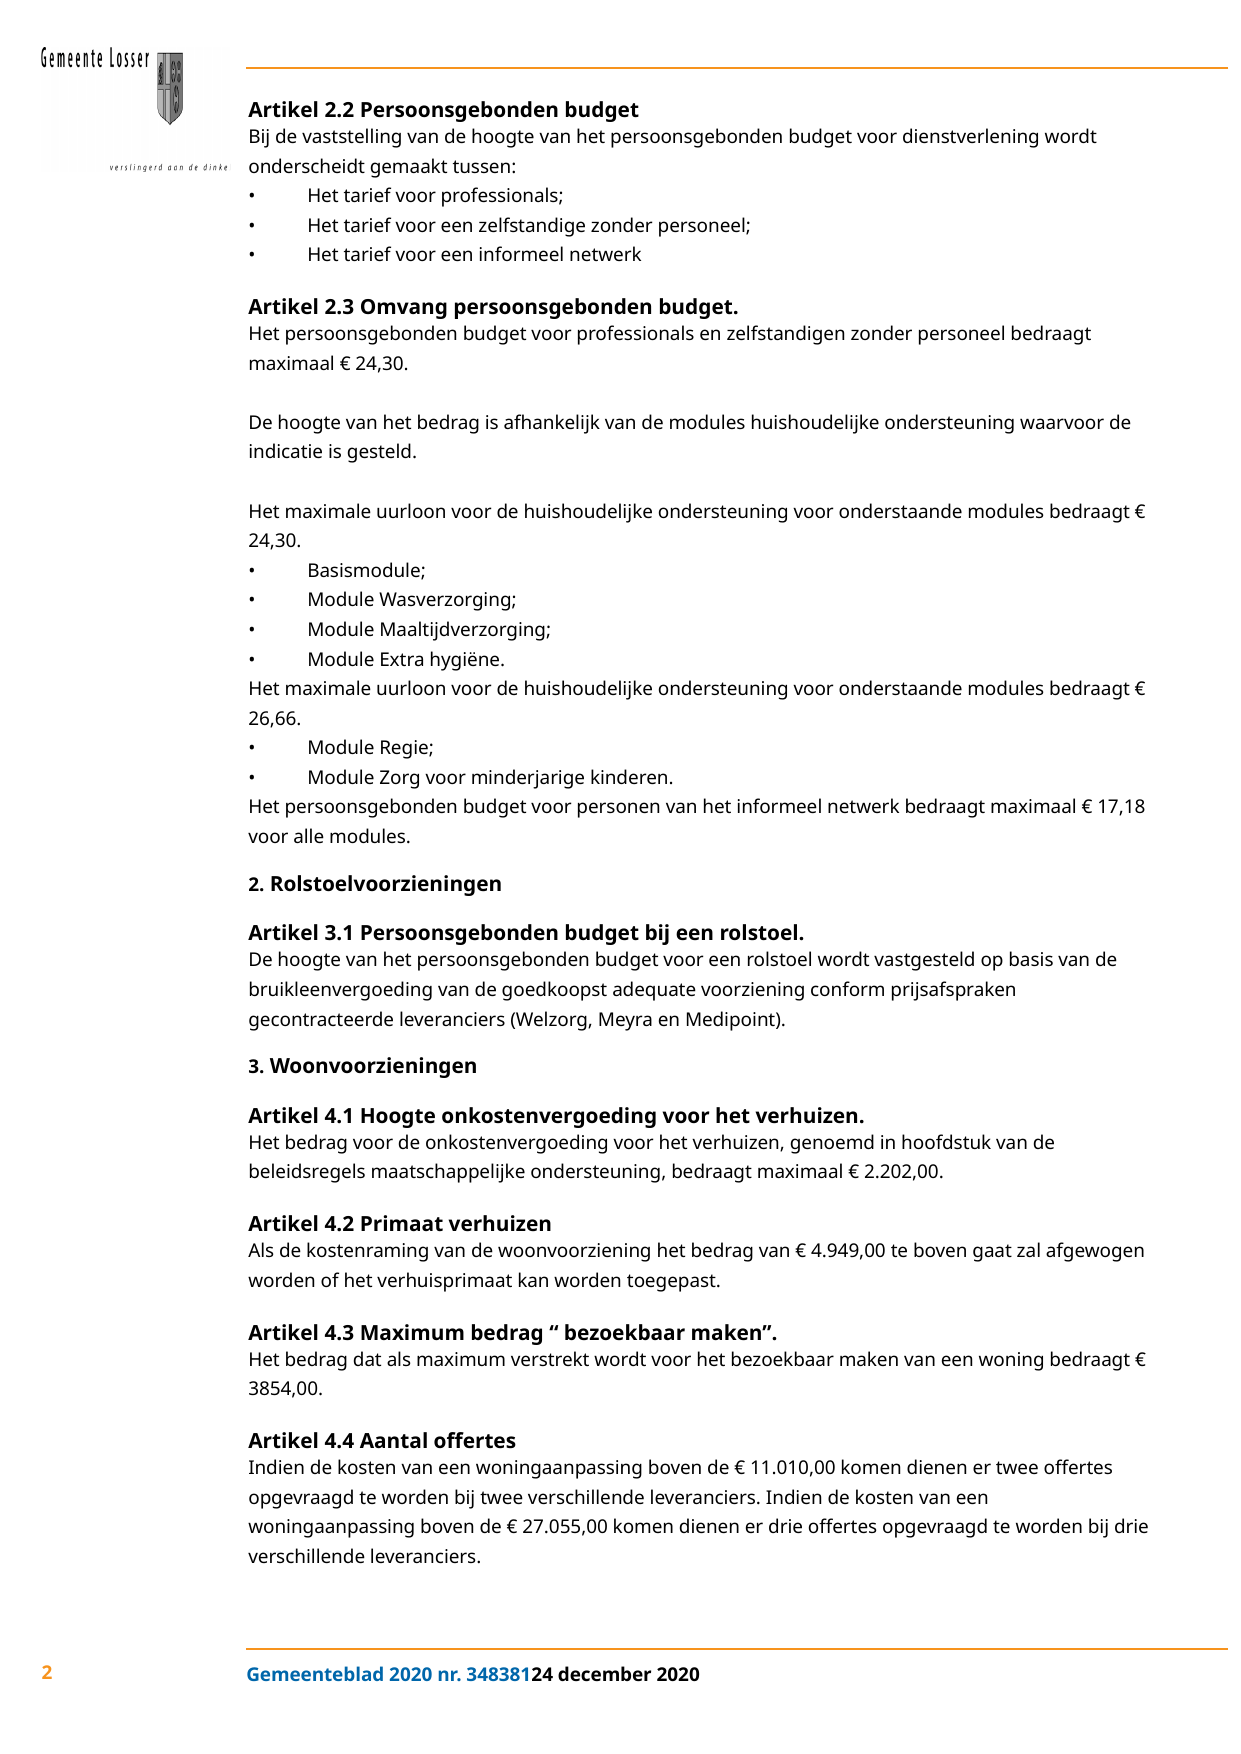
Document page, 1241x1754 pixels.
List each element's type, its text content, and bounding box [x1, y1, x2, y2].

text Artikel 4.4 Aantal offertes [248, 1426, 1152, 1454]
text Artikel 2.2 Persoonsgebonden budget [248, 95, 1152, 123]
list Module Wasverzorging; [248, 587, 1152, 612]
list Module Extra hygiëne. [248, 646, 1152, 672]
text De hoogte van het bedrag is afhankelijk van de modules huishoudelijke ondersteuning waarvoor de indicatie is gesteld. [248, 409, 1152, 464]
text Het bedrag voor de onkostenvergoeding voor het verhuizen, genoemd in hoofdstuk van de beleidsregels maatschappelijke ondersteuning, bedraagt maximaal € 2.202,00. [248, 1129, 1152, 1184]
text Als de kostenraming van de woonvoorziening het bedrag van € 4.949,00 te boven gaat zal afgewogen worden of het verhuisprimaat kan worden toegepast. [248, 1238, 1152, 1293]
list Module Zorg voor minderjarige kinderen. [248, 764, 1152, 790]
text Artikel 4.3 Maximum bedrag “ bezoekbaar maken”. [248, 1318, 1152, 1346]
text Artikel 2.3 Omvang persoonsgebonden budget. [248, 292, 1152, 320]
text De hoogte van het persoonsgebonden budget voor een rolstoel wordt vastgesteld op basis van de bruikleenvergoeding van de goedkoopst adequate voorziening conform prijsafspraken gecontracteerde leveranciers (Welzorg, Meyra en Medipoint). [248, 947, 1152, 1032]
list Module Regie; [248, 734, 1152, 760]
picture [41, 47, 231, 172]
text Het persoonsgebonden budget voor professionals en zelfstandigen zonder personeel bedraagt maximaal € 24,30. [248, 320, 1152, 376]
text 3. Woonvoorzieningen [248, 1051, 1152, 1080]
text Het bedrag dat als maximum verstrekt wordt voor het bezoekbaar maken van een woning bedraagt € 3854,00. [248, 1346, 1152, 1401]
text Indien de kosten van een woningaanpassing boven de € 11.010,00 komen dienen er twee offertes opgevraagd te worden bij twee verschillende leveranciers. Indien de kosten van een woningaanpassing boven de € 27.055,00 komen dienen er drie offertes opgevraagd te worden bij drie verschillende leveranciers. [248, 1454, 1152, 1569]
list Basismodule; [248, 557, 1152, 583]
list Module Maaltijdverzorging; [248, 616, 1152, 642]
text Het maximale uurloon voor de huishoudelijke ondersteuning voor onderstaande modules bedraagt € 26,66. [248, 675, 1152, 731]
text Het maximale uurloon voor de huishoudelijke ondersteuning voor onderstaande modules bedraagt € 24,30. [248, 498, 1152, 553]
list Het tarief voor een zelfstandige zonder personeel; [248, 212, 1152, 238]
text Artikel 4.2 Primaat verhuizen [248, 1209, 1152, 1238]
text Bij de vaststelling van de hoogte van het persoonsgebonden budget voor dienstverlening wordt onderscheidt gemaakt tussen: [248, 123, 1152, 178]
list Het tarief voor professionals; [248, 182, 1152, 208]
text Artikel 3.1 Persoonsgebonden budget bij een rolstoel. [248, 918, 1152, 947]
text Het persoonsgebonden budget voor personen van het informeel netwerk bedraagt maximaal € 17,18 voor alle modules. [248, 794, 1152, 849]
list Het tarief voor een informeel netwerk [248, 242, 1152, 267]
text Artikel 4.1 Hoogte onkostenvergoeding voor het verhuizen. [248, 1101, 1152, 1129]
text 2. Rolstoelvoorzieningen [248, 869, 1152, 897]
